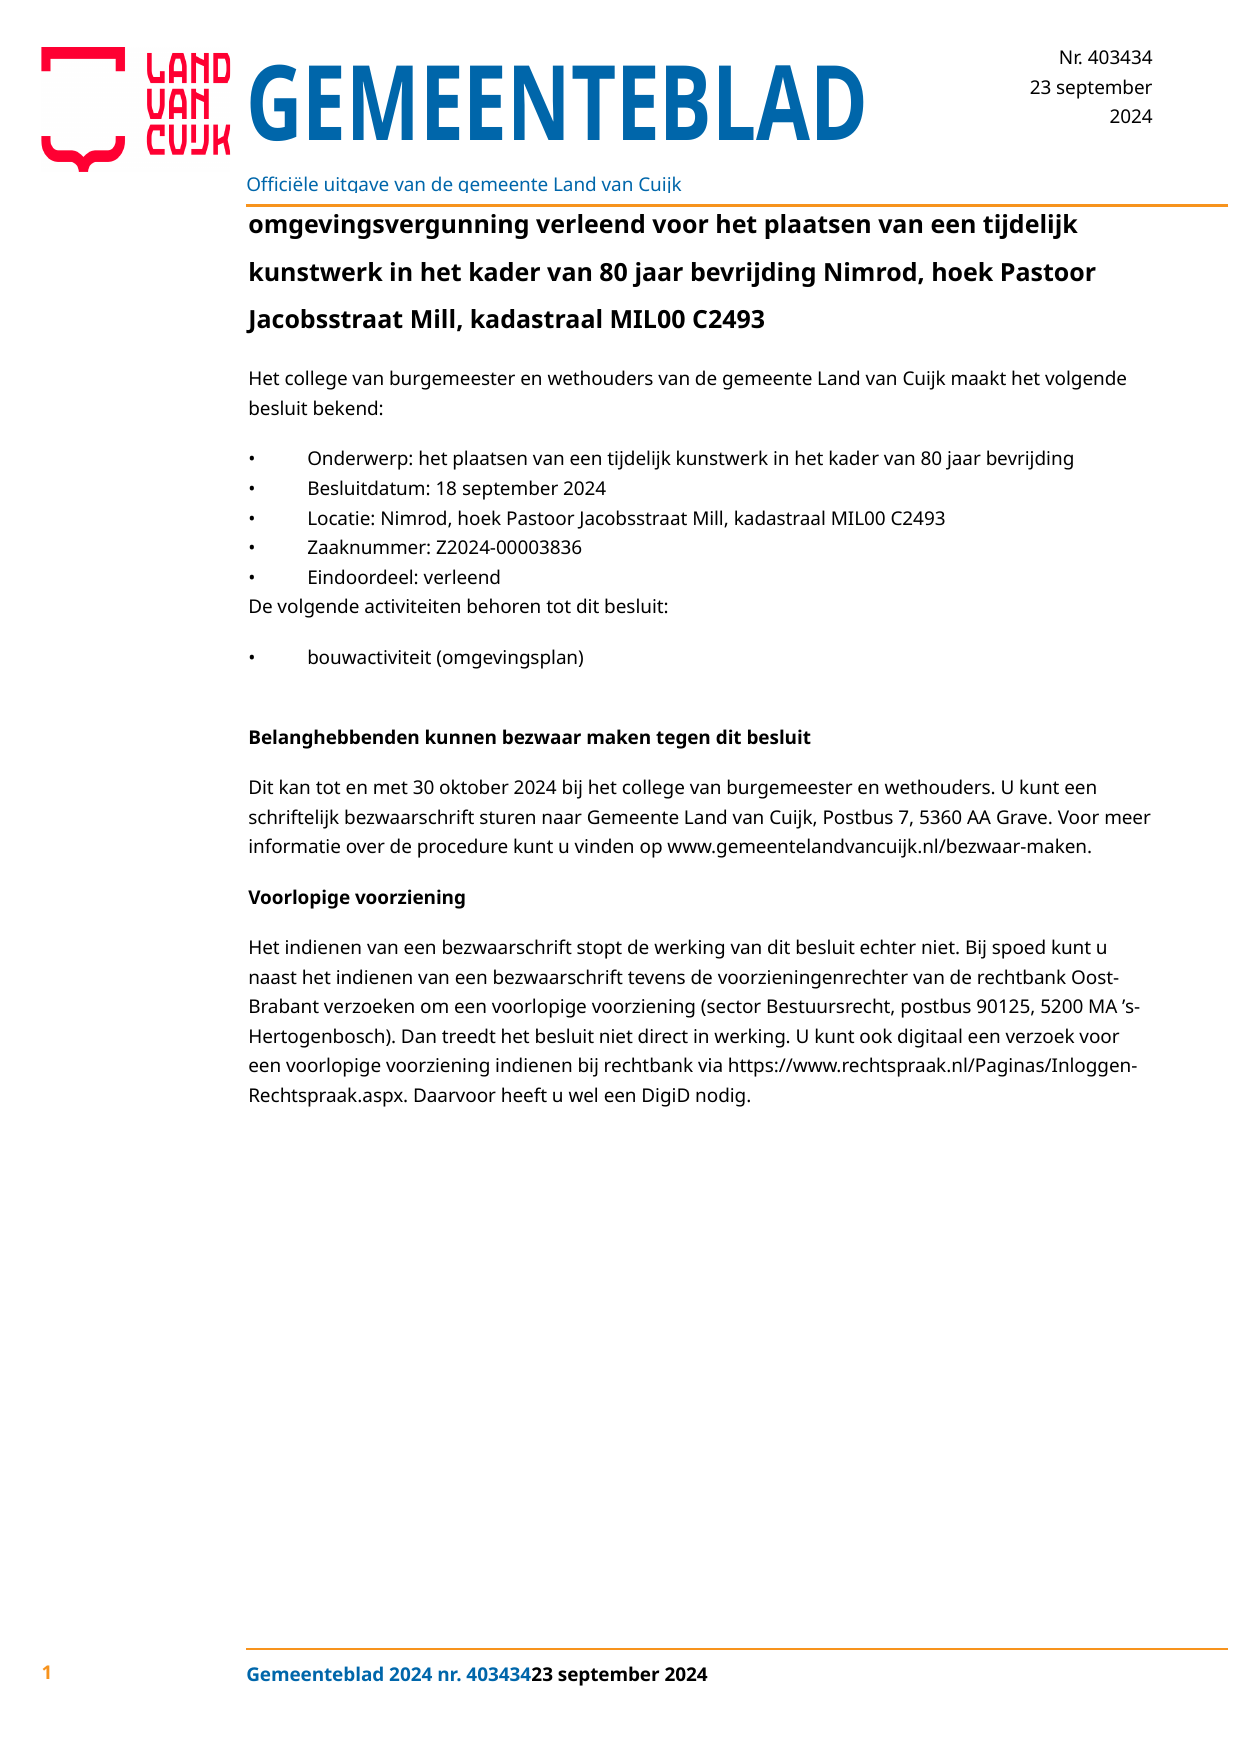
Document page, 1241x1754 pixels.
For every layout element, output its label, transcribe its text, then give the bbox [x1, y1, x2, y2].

list Eindoordeel: verleend [248, 564, 1152, 589]
text Het college van burgemeester en wethouders van de gemeente Land van Cuijk maakt het volgende besluit bekend: [248, 366, 1152, 421]
list Besluitdatum: 18 september 2024 [248, 475, 1152, 501]
text Het indienen van een bezwaarschrift stopt de werking van dit besluit echter niet. Bij spoed kunt u naast het indienen van een bezwaarschrift tevens de voorzieningenrechter van de rechtbank Oost-Brabant verzoeken om een voorlopige voorziening (sector Bestuursrecht, postbus 90125, 5200 MA ’s-Hertogenbosch). Dan treedt het besluit niet direct in werking. U kunt ook digitaal een verzoek voor een voorlopige voorziening indienen bij rechtbank via https://www.rechtspraak.nl/Paginas/Inloggen-Rechtspraak.aspx. Daarvoor heeft u wel een DigiD nodig. [248, 934, 1152, 1108]
picture [41, 47, 231, 172]
list Locatie: Nimrod, hoek Pastoor Jacobsstraat Mill, kadastraal MIL00 C2493 [248, 505, 1152, 530]
text De volgende activiteiten behoren tot dit besluit: [248, 593, 1152, 619]
list bouwactiviteit (omgevingsplan) [248, 644, 1152, 669]
text Belanghebbenden kunnen bezwaar maken tegen dit besluit [248, 724, 1152, 749]
text Dit kan tot en met 30 oktober 2024 bij het college van burgemeester en wethouders. U kunt een schriftelijk bezwaarschrift sturen naar Gemeente Land van Cuijk, Postbus 7, 5360 AA Grave. Voor meer informatie over de procedure kunt u vinden op www.gemeentelandvancuijk.nl/bezwaar-maken. [248, 774, 1152, 859]
text Voorlopige voorziening [248, 884, 1152, 909]
list Zaaknummer: Z2024-00003836 [248, 534, 1152, 560]
text omgevingsvergunning verleend voor het plaatsen van een tijdelijk kunstwerk in het kader van 80 jaar bevrijding Nimrod, hoek Pastoor Jacobsstraat Mill, kadastraal MIL00 C2493 [248, 207, 1152, 336]
list Onderwerp: het plaatsen van een tijdelijk kunstwerk in het kader van 80 jaar bevrijding [248, 446, 1152, 471]
